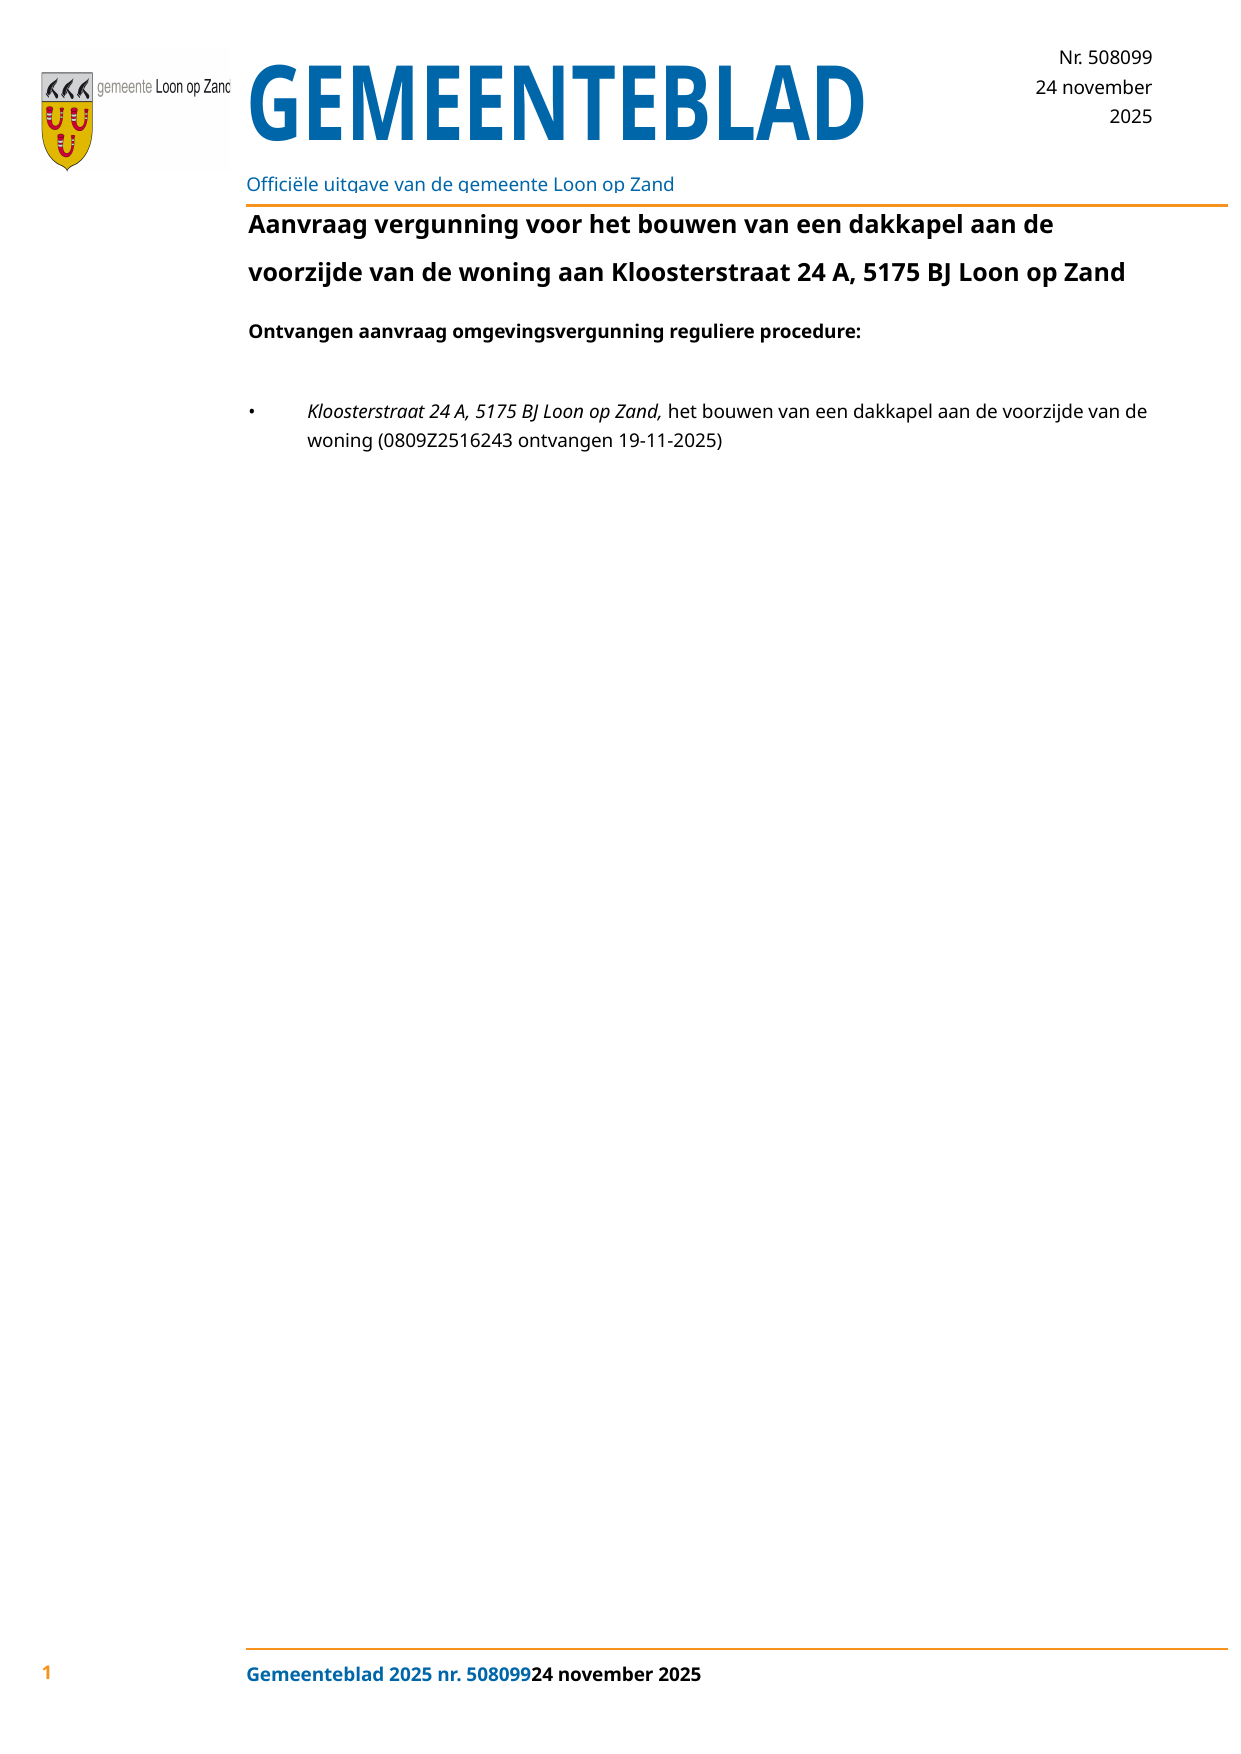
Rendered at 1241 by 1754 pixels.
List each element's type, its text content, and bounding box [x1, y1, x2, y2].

list Kloosterstraat 24 A, 5175 BJ Loon op Zand, het bouwen van een dakkapel aan de voorzijde van de woning (0809Z2516243 ontvangen 19-11-2025) [248, 398, 1152, 453]
text Ontvangen aanvraag omgevingsvergunning reguliere procedure: [248, 318, 1152, 344]
text Aanvraag vergunning voor het bouwen van een dakkapel aan de voorzijde van de woning aan Kloosterstraat 24 A, 5175 BJ Loon op Zand [248, 207, 1152, 288]
picture [41, 47, 231, 172]
